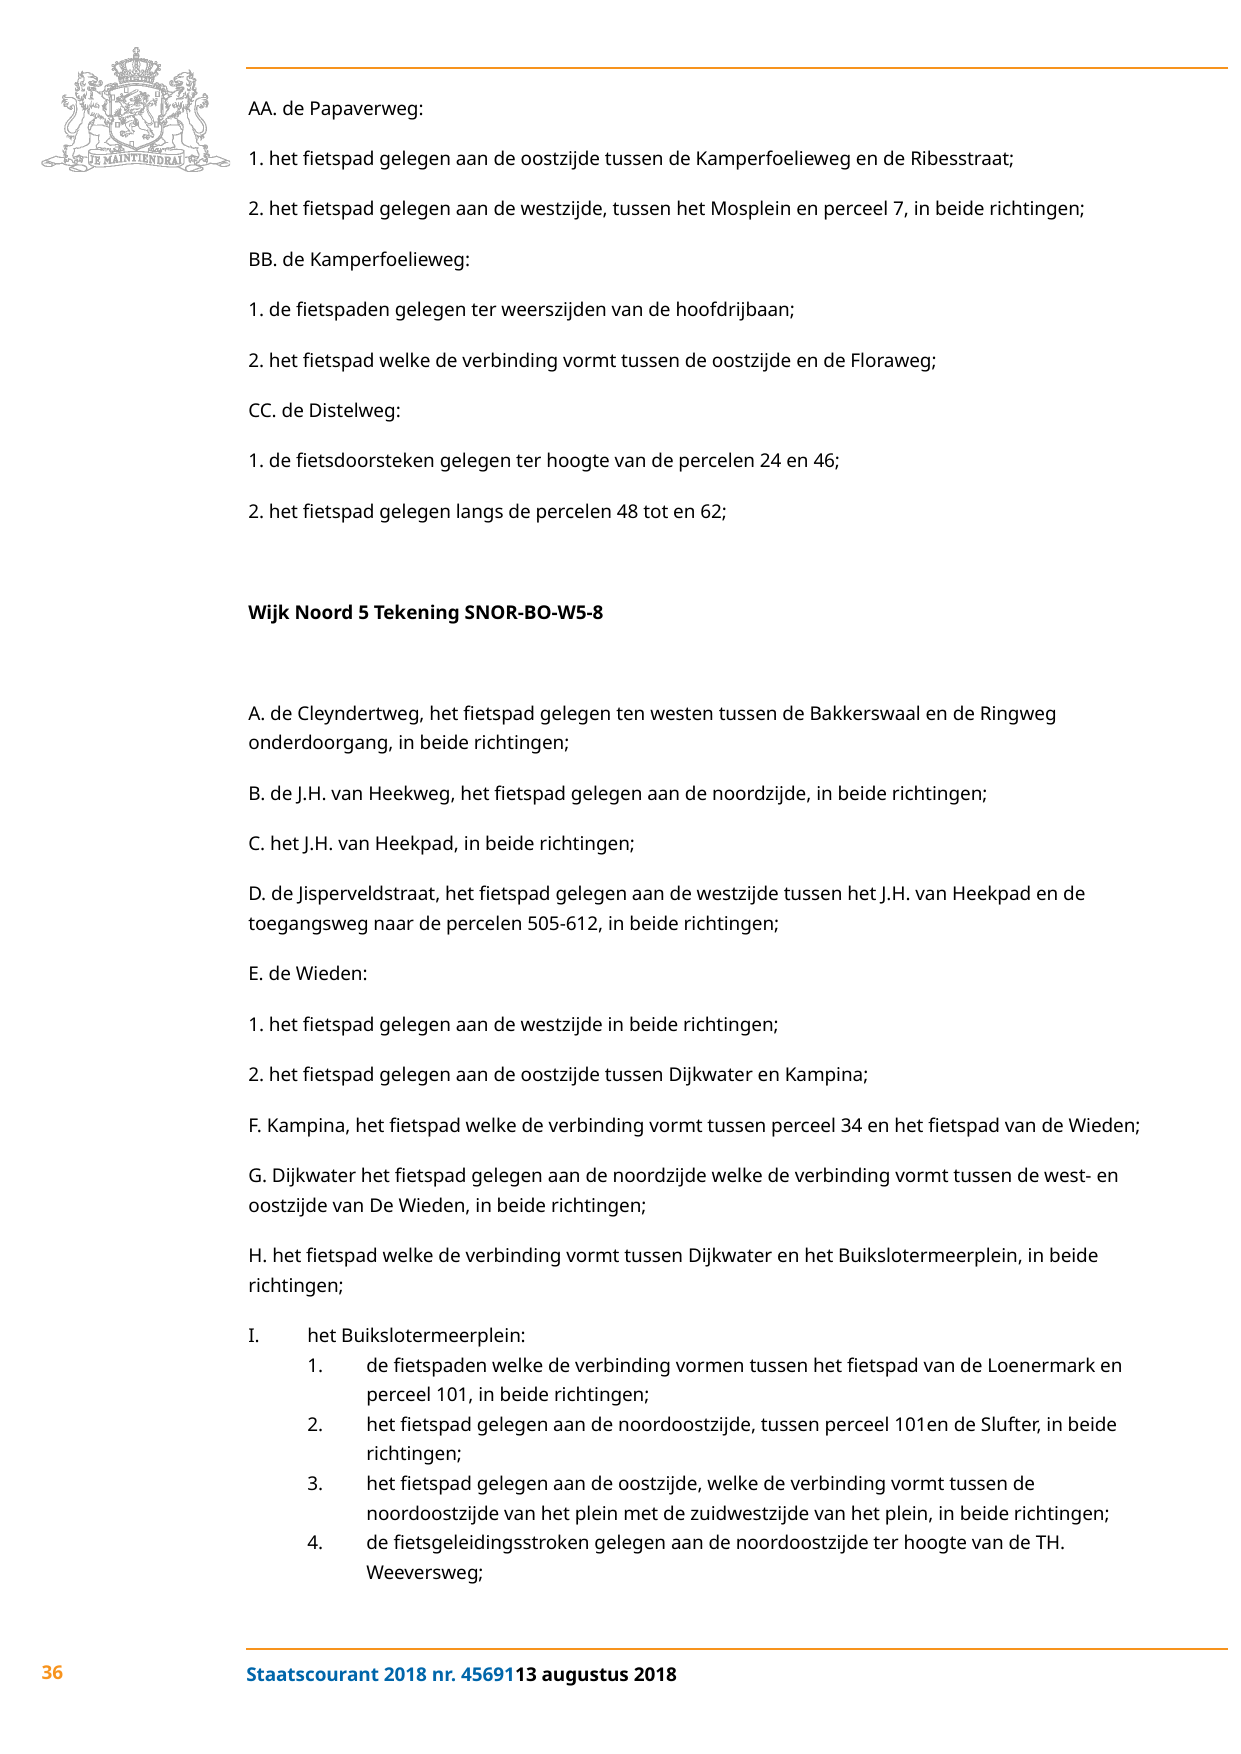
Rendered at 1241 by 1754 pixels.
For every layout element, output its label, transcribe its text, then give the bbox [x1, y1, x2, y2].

text 1. het fietspad gelegen aan de oostzijde tussen de Kamperfoelieweg en de Ribesstraat; [248, 145, 1152, 171]
text 2. het fietspad gelegen aan de oostzijde tussen Dijkwater en Kampina; [248, 1061, 1152, 1087]
text F. Kampina, het fietspad welke de verbinding vormt tussen perceel 34 en het fietspad van de Wieden; [248, 1112, 1152, 1138]
list de fietsgeleidingsstroken gelegen aan de noordoostzijde ter hoogte van de TH. Weeversweg; [307, 1529, 1152, 1585]
text AA. de Papaverweg: [248, 95, 1152, 121]
picture [41, 47, 231, 172]
text 1. de fietspaden gelegen ter weerszijden van de hoofdrijbaan; [248, 296, 1152, 322]
text B. de J.H. van Heekweg, het fietspad gelegen aan de noordzijde, in beide richtingen; [248, 780, 1152, 806]
text G. Dijkwater het fietspad gelegen aan de noordzijde welke de verbinding vormt tussen de west- en oostzijde van De Wieden, in beide richtingen; [248, 1162, 1152, 1218]
text 2. het fietspad gelegen aan de westzijde, tussen het Mosplein en perceel 7, in beide richtingen; [248, 196, 1152, 221]
text 1. het fietspad gelegen aan de westzijde in beide richtingen; [248, 1011, 1152, 1037]
list het Buikslotermeerplein: [248, 1322, 1152, 1348]
text D. de Jisperveldstraat, het fietspad gelegen aan de westzijde tussen het J.H. van Heekpad en de toegangsweg naar de percelen 505-612, in beide richtingen; [248, 881, 1152, 936]
list het fietspad gelegen aan de oostzijde, welke de verbinding vormt tussen de noordoostzijde van het plein met de zuidwestzijde van het plein, in beide richtingen; [307, 1470, 1152, 1526]
text Wijk Noord 5 Tekening SNOR-BO-W5-8 [248, 599, 1152, 625]
text BB. de Kamperfoelieweg: [248, 246, 1152, 272]
list de fietspaden welke de verbinding vormen tussen het fietspad van de Loenermark en perceel 101, in beide richtingen; [307, 1352, 1152, 1407]
text 2. het fietspad gelegen langs de percelen 48 tot en 62; [248, 498, 1152, 524]
text E. de Wieden: [248, 961, 1152, 986]
text 2. het fietspad welke de verbinding vormt tussen de oostzijde en de Floraweg; [248, 347, 1152, 373]
text A. de Cleyndertweg, het fietspad gelegen ten westen tussen de Bakkerswaal en de Ringweg onderdoorgang, in beide richtingen; [248, 700, 1152, 755]
text H. het fietspad welke de verbinding vormt tussen Dijkwater en het Buikslotermeerplein, in beide richtingen; [248, 1242, 1152, 1298]
text CC. de Distelweg: [248, 397, 1152, 423]
text 1. de fietsdoorsteken gelegen ter hoogte van de percelen 24 en 46; [248, 448, 1152, 473]
text C. het J.H. van Heekpad, in beide richtingen; [248, 830, 1152, 856]
list het fietspad gelegen aan de noordoostzijde, tussen perceel 101en de Slufter, in beide richtingen; [307, 1411, 1152, 1466]
